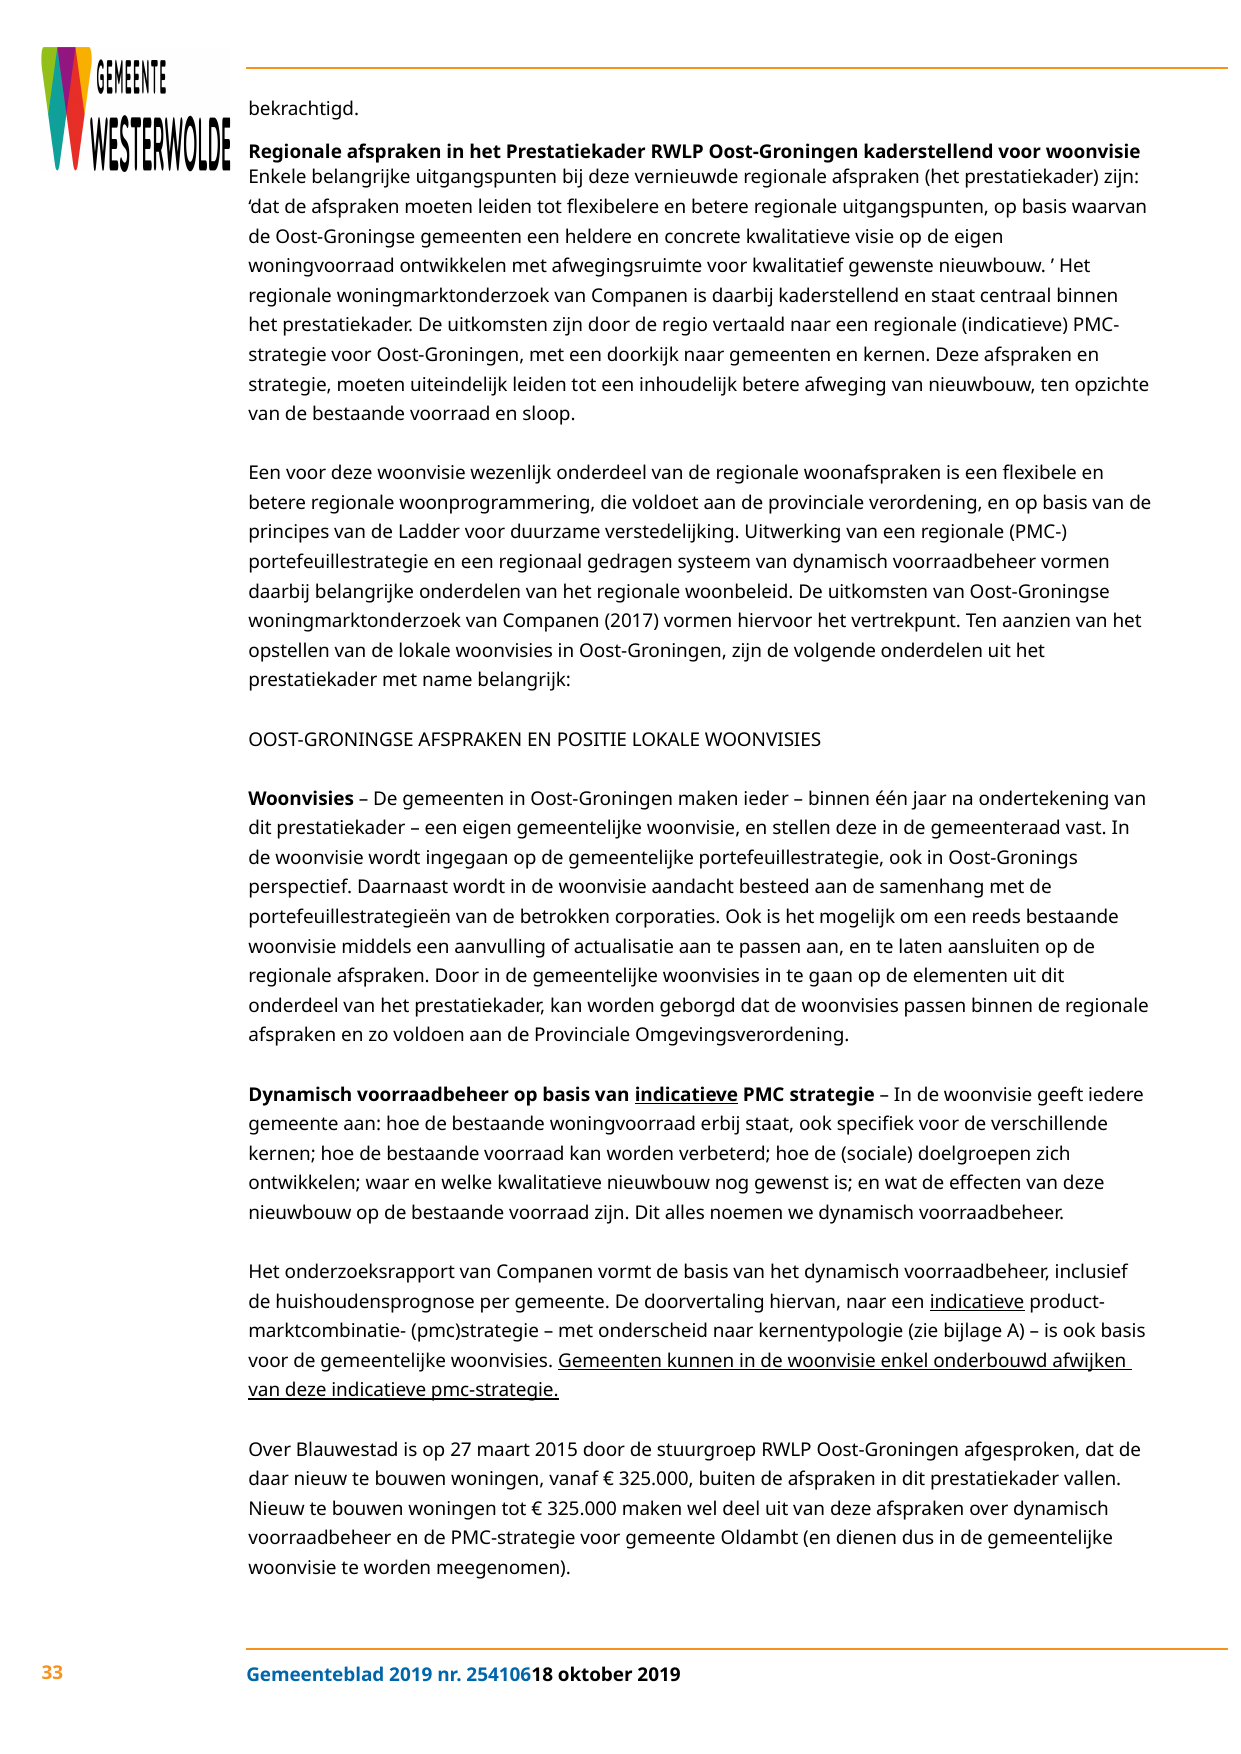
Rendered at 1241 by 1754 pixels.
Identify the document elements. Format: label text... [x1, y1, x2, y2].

text Een voor deze woonvisie wezenlijk onderdeel van de regionale woonafspraken is een flexibele en betere regionale woonprogrammering, die voldoet aan de provinciale verordening, en op basis van de principes van de Ladder voor duurzame verstedelijking. Uitwerking van een regionale (PMC-) portefeuillestrategie en een regionaal gedragen systeem van dynamisch voorraadbeheer vormen daarbij belangrijke onderdelen van het regionale woonbeleid. De uitkomsten van Oost-Groningse woningmarktonderzoek van Companen (2017) vormen hiervoor het vertrekpunt. Ten aanzien van het opstellen van de lokale woonvisies in Oost-Groningen, zijn de volgende onderdelen uit het prestatiekader met name belangrijk: [248, 459, 1152, 692]
text bekrachtigd. [248, 95, 1152, 121]
picture [41, 47, 231, 172]
text Regionale afspraken in het Prestatiekader RWLP Oost-Groningen kaderstellend voor woonvisie [248, 138, 1152, 164]
table_header OOST-GRONINGSE AFSPRAKEN EN POSITIE LOKALE WOONVISIES Woonvisies – De gemeenten in Oost-Groningen maken ieder – binnen één jaar na ondertekening van dit prestatiekader – een eigen gemeentelijke woonvisie, en stellen deze in de gemeenteraad vast. In de woonvisie wordt ingegaan op de gemeentelijke portefeuillestrategie, ook in Oost-Gronings perspectief. Daarnaast wordt in de woonvisie aandacht besteed aan de samenhang met de portefeuillestrategieën van de betrokken corporaties. Ook is het mogelijk om een reeds bestaande woonvisie middels een aanvulling of actualisatie aan te passen aan, en te laten aansluiten op de regionale afspraken. Door in de gemeentelijke woonvisies in te gaan op de elementen uit dit onderdeel van het prestatiekader, kan worden geborgd dat de woonvisies passen binnen de regionale afspraken en zo voldoen aan de Provinciale Omgevingsverordening. Dynamisch voorraadbeheer op basis van indicatieve PMC strategie – In de woonvisie geeft iedere gemeente aan: hoe de bestaande woningvoorraad erbij staat, ook specifiek voor de verschillende kernen; hoe de bestaande voorraad kan worden verbeterd; hoe de (sociale) doelgroepen zich ontwikkelen; waar en welke kwalitatieve nieuwbouw nog gewenst is; en wat de effecten van deze nieuwbouw op de bestaande voorraad zijn. Dit alles noemen we dynamisch voorraadbeheer. Het onderzoeksrapport van Companen vormt de basis van het dynamisch voorraadbeheer, inclusief de huishoudensprognose per gemeente. De doorvertaling hiervan, naar een indicatieve product-marktcombinatie- (pmc)strategie – met onderscheid naar kernentypologie (zie bijlage A) – is ook basis voor de gemeentelijke woonvisies. Gemeenten kunnen in de woonvisie enkel onderbouwd afwijken van deze indicatieve pmc-strategie. Over Blauwestad is op 27 maart 2015 door de stuurgroep RWLP Oost-Groningen afgesproken, dat de daar nieuw te bouwen woningen, vanaf € 325.000, buiten de afspraken in dit prestatiekader vallen. Nieuw te bouwen woningen tot € 325.000 maken wel deel uit van deze afspraken over dynamisch voorraadbeheer en de PMC-strategie voor gemeente Oldambt (en dienen dus in de gemeentelijke woonvisie te worden meegenomen). [248, 726, 1152, 1609]
text Enkele belangrijke uitgangspunten bij deze vernieuwde regionale afspraken (het prestatiekader) zijn: ‘dat de afspraken moeten leiden tot flexibelere en betere regionale uitgangspunten, op basis waarvan de Oost-Groningse gemeenten een heldere en concrete kwalitatieve visie op de eigen woningvoorraad ontwikkelen met afwegingsruimte voor kwalitatief gewenste nieuwbouw. ’ Het regionale woningmarktonderzoek van Companen is daarbij kaderstellend en staat centraal binnen het prestatiekader. De uitkomsten zijn door de regio vertaald naar een regionale (indicatieve) PMC-strategie voor Oost-Groningen, met een doorkijk naar gemeenten en kernen. Deze afspraken en strategie, moeten uiteindelijk leiden tot een inhoudelijk betere afweging van nieuwbouw, ten opzichte van de bestaande voorraad en sloop. [248, 164, 1152, 426]
